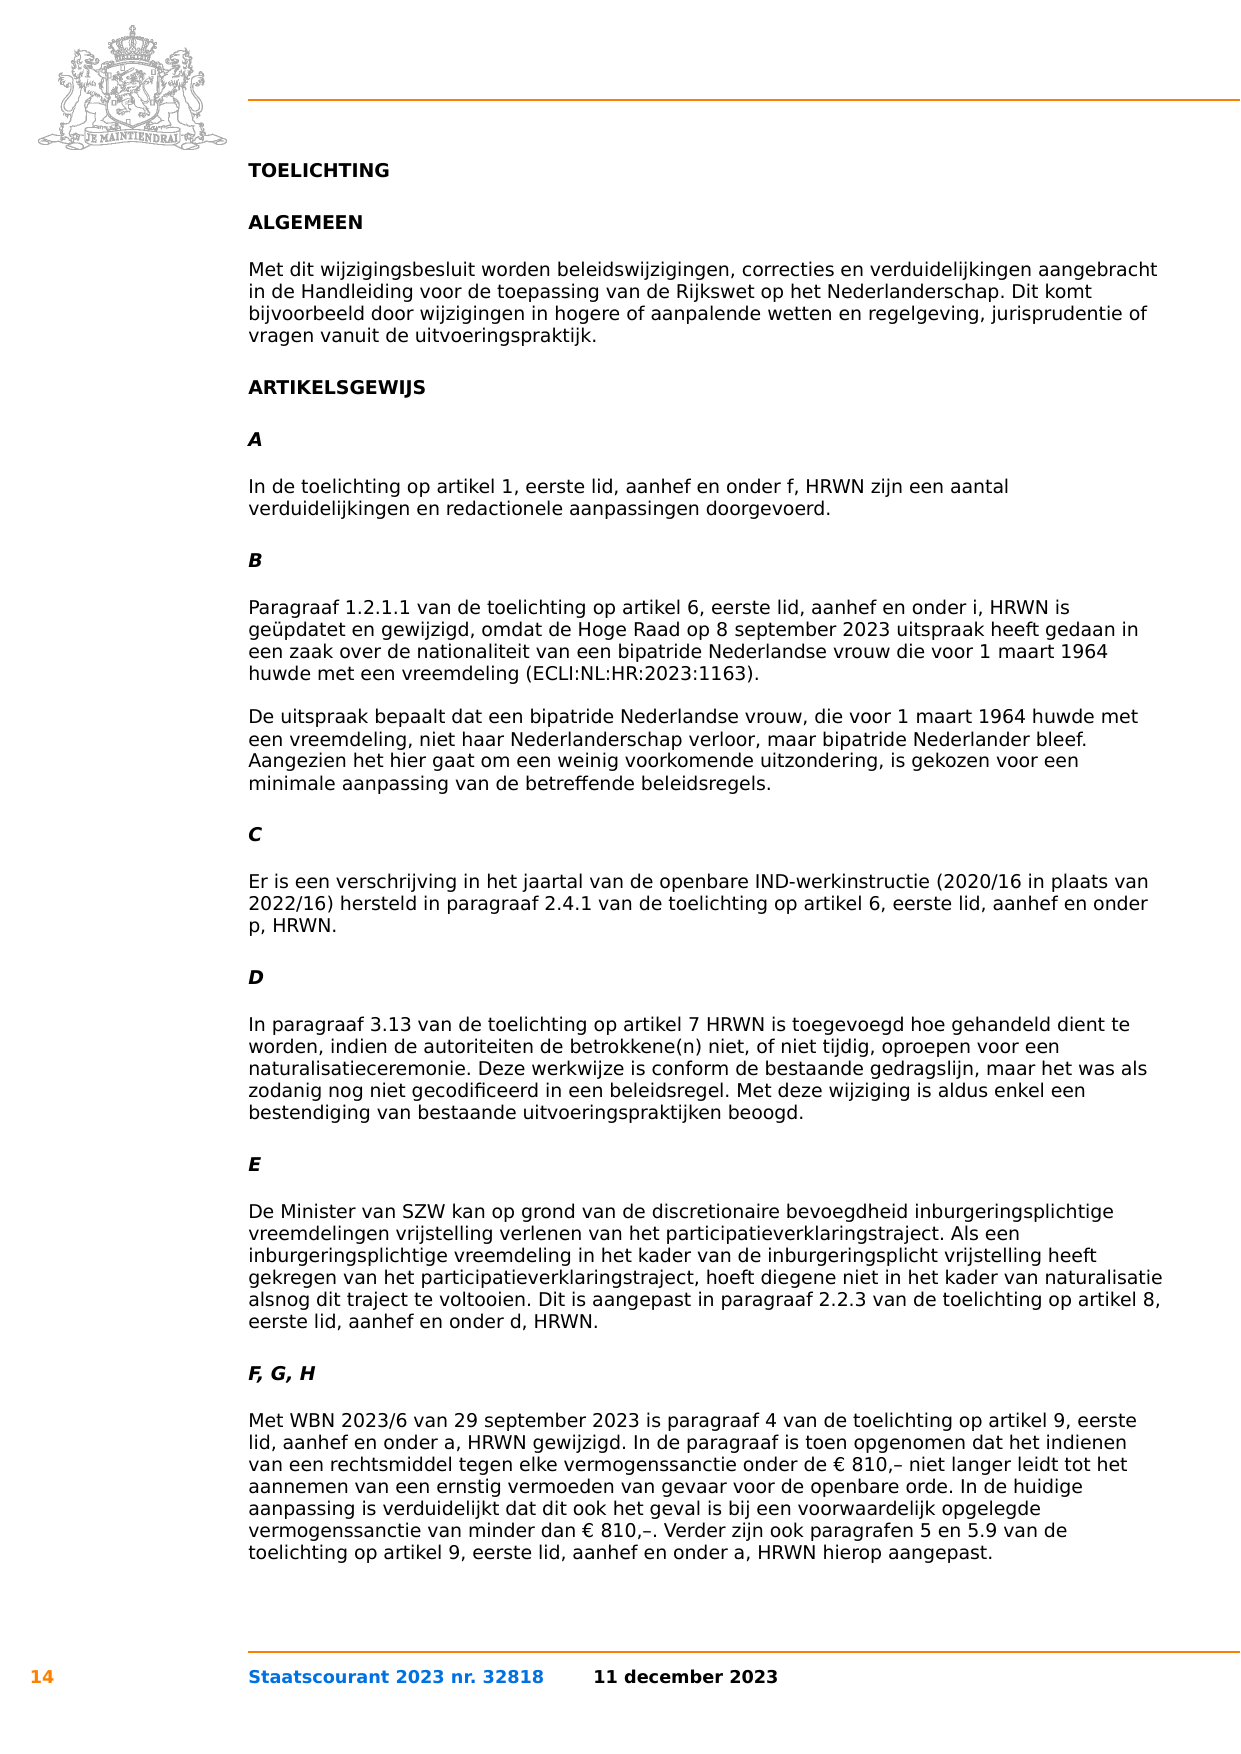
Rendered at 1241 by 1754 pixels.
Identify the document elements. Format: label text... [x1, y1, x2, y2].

subtitle ARTIKELSGEWIJS [248, 377, 1163, 399]
text In de toelichting op artikel 1, eerste lid, aanhef en onder f, HRWN zijn een aantal verduidelijkingen en redactionele aanpassingen doorgevoerd. [248, 476, 1163, 520]
subtitle TOELICHTING [248, 160, 1163, 182]
subtitle C [248, 824, 1163, 846]
text Met dit wijzigingsbesluit worden beleidswijzigingen, correcties en verduidelijkingen aangebracht in de Handleiding voor de toepassing van de Rijkswet op het Nederlanderschap. Dit komt bijvoorbeeld door wijzigingen in hogere of aanpalende wetten en regelgeving, jurisprudentie of vragen vanuit de uitvoeringspraktijk. [248, 259, 1163, 347]
picture [38, 25, 227, 150]
subtitle ALGEMEEN [248, 212, 1163, 234]
text Paragraaf 1.2.1.1 van de toelichting op artikel 6, eerste lid, aanhef en onder i, HRWN is geüpdatet en gewijzigd, omdat de Hoge Raad op 8 september 2023 uitspraak heeft gedaan in een zaak over de nationaliteit van een bipatride Nederlandse vrouw die voor 1 maart 1964 huwde met een vreemdeling (ECLI:NL:HR:2023:1163). [248, 597, 1163, 684]
text In paragraaf 3.13 van de toelichting op artikel 7 HRWN is toegevoegd hoe gehandeld dient te worden, indien de autoriteiten de betrokkene(n) niet, of niet tijdig, oproepen voor een naturalisatieceremonie. Deze werkwijze is conform de bestaande gedragslijn, maar het was als zodanig nog niet gecodificeerd in een beleidsregel. Met deze wijziging is aldus enkel een bestendiging van bestaande uitvoeringspraktijken beoogd. [248, 1014, 1163, 1124]
subtitle E [248, 1154, 1163, 1176]
subtitle F, G, H [248, 1363, 1163, 1385]
subtitle D [248, 967, 1163, 989]
text Er is een verschrijving in het jaartal van de openbare IND-werkinstructie (2020/16 in plaats van 2022/16) hersteld in paragraaf 2.4.1 van de toelichting op artikel 6, eerste lid, aanhef en onder p, HRWN. [248, 871, 1163, 937]
text De uitspraak bepaalt dat een bipatride Nederlandse vrouw, die voor 1 maart 1964 huwde met een vreemdeling, niet haar Nederlanderschap verloor, maar bipatride Nederlander bleef. Aangezien het hier gaat om een weinig voorkomende uitzondering, is gekozen voor een minimale aanpassing van de betreffende beleidsregels. [248, 706, 1163, 794]
subtitle A [248, 429, 1163, 451]
text Met WBN 2023/6 van 29 september 2023 is paragraaf 4 van de toelichting op artikel 9, eerste lid, aanhef en onder a, HRWN gewijzigd. In de paragraaf is toen opgenomen dat het indienen van een rechtsmiddel tegen elke vermogenssanctie onder de € 810,– niet langer leidt tot het aannemen van een ernstig vermoeden van gevaar voor de openbare orde. In de huidige aanpassing is verduidelijkt dat dit ook het geval is bij een voorwaardelijk opgelegde vermogenssanctie van minder dan € 810,–. Verder zijn ook paragrafen 5 en 5.9 van de toelichting op artikel 9, eerste lid, aanhef en onder a, HRWN hierop aangepast. [248, 1410, 1163, 1564]
text De Minister van SZW kan op grond van de discretionaire bevoegdheid inburgeringsplichtige vreemdelingen vrijstelling verlenen van het participatieverklaringstraject. Als een inburgeringsplichtige vreemdeling in het kader van de inburgeringsplicht vrijstelling heeft gekregen van het participatieverklaringstraject, hoeft diegene niet in het kader van naturalisatie alsnog dit traject te voltooien. Dit is aangepast in paragraaf 2.2.3 van de toelichting op artikel 8, eerste lid, aanhef en onder d, HRWN. [248, 1201, 1163, 1333]
subtitle B [248, 550, 1163, 572]
